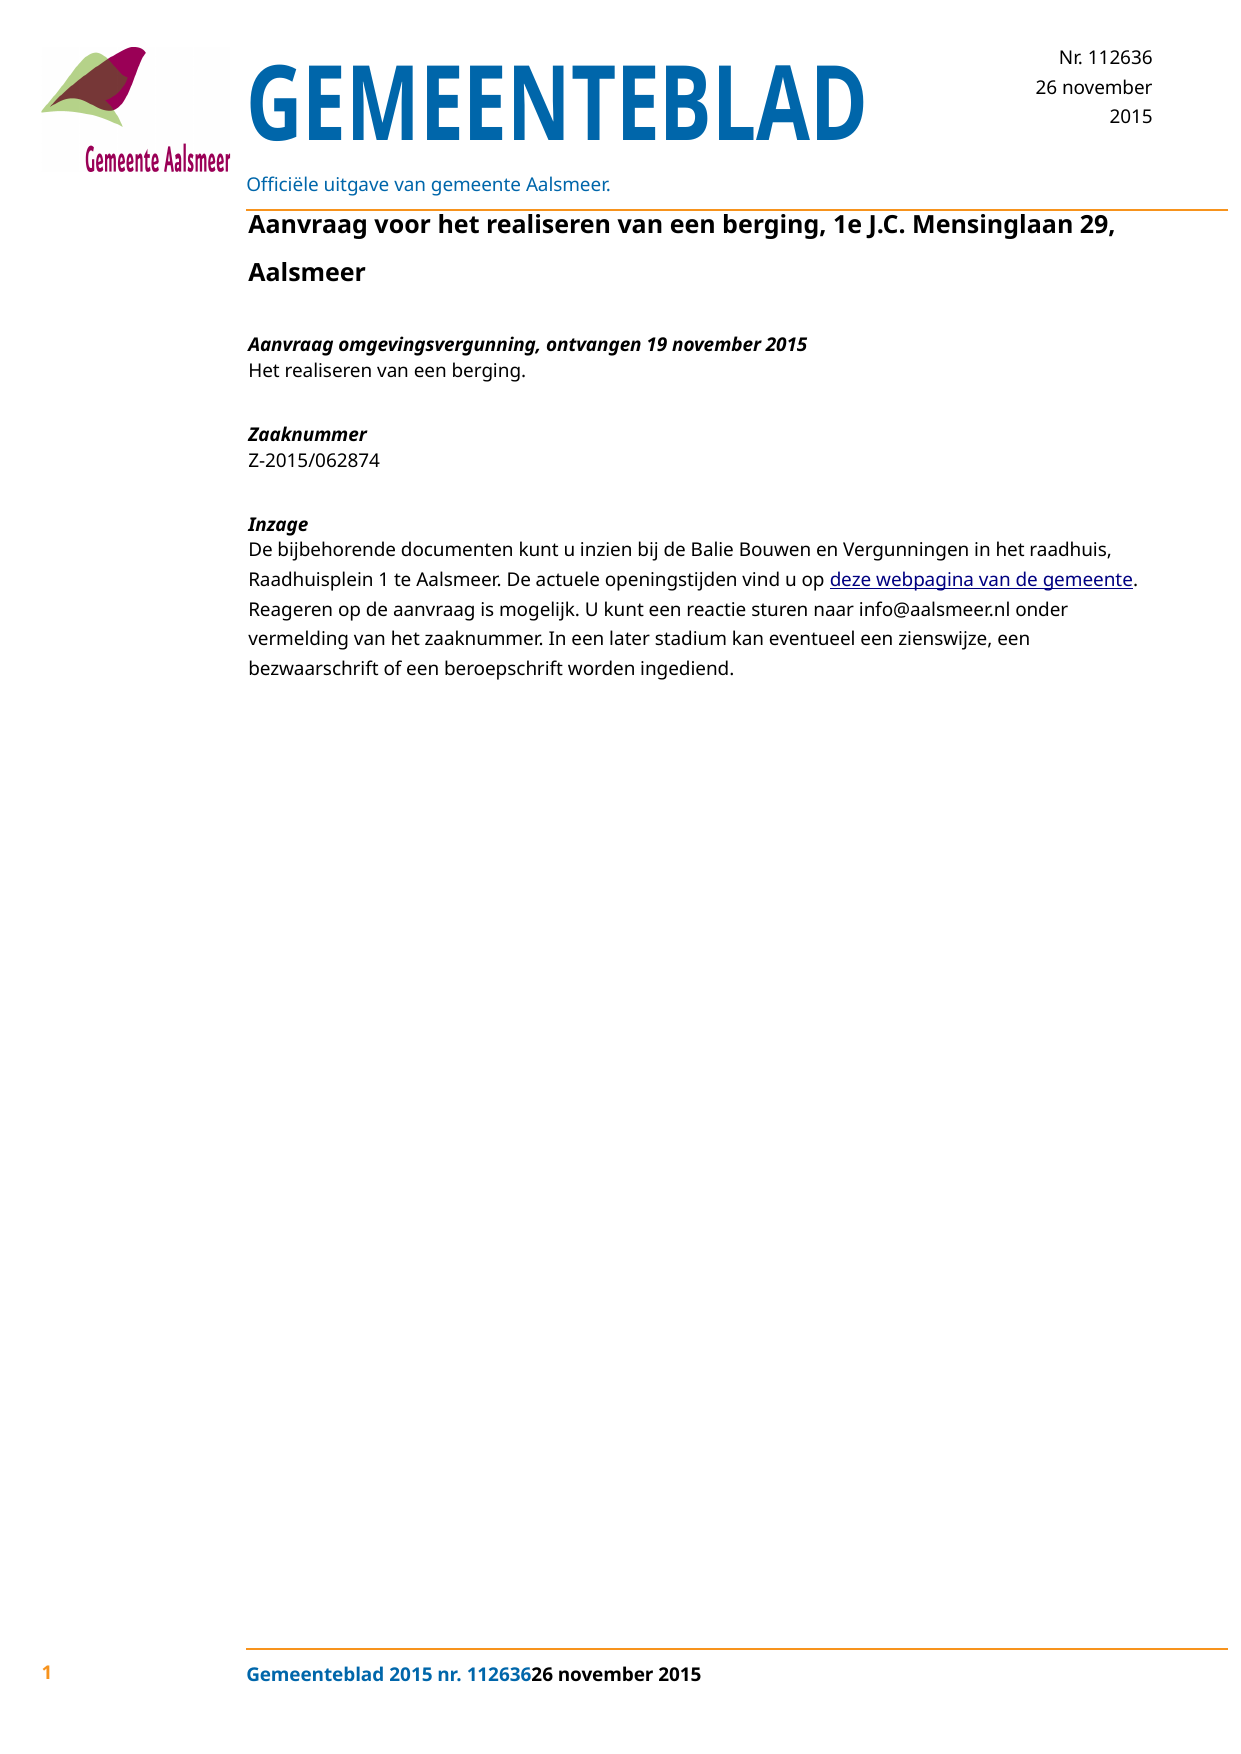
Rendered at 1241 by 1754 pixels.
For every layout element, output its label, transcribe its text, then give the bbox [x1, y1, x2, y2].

text Inzage [248, 511, 1152, 537]
picture [41, 47, 231, 172]
text De bijbehorende documenten kunt u inzien bij de Balie Bouwen en Vergunningen in het raadhuis, Raadhuisplein 1 te Aalsmeer. De actuele openingstijden vind u op deze webpagina van de gemeente. Reageren op de aanvraag is mogelijk. U kunt een reactie sturen naar info@aalsmeer.nl onder vermelding van het zaaknummer. In een later stadium kan eventueel een zienswijze, een bezwaarschrift of een beroepschrift worden ingediend. [248, 537, 1152, 681]
text ​ [248, 705, 1152, 731]
text Aanvraag voor het realiseren van een berging, 1e J.C. Mensinglaan 29, Aalsmeer [248, 211, 1152, 288]
text Het realiseren van een berging. [248, 357, 1152, 383]
text Z-2015/062874 [248, 447, 1152, 473]
text Aanvraag omgevingsvergunning, ontvangen 19 november 2015 [248, 331, 1152, 357]
text Zaaknummer [248, 421, 1152, 447]
